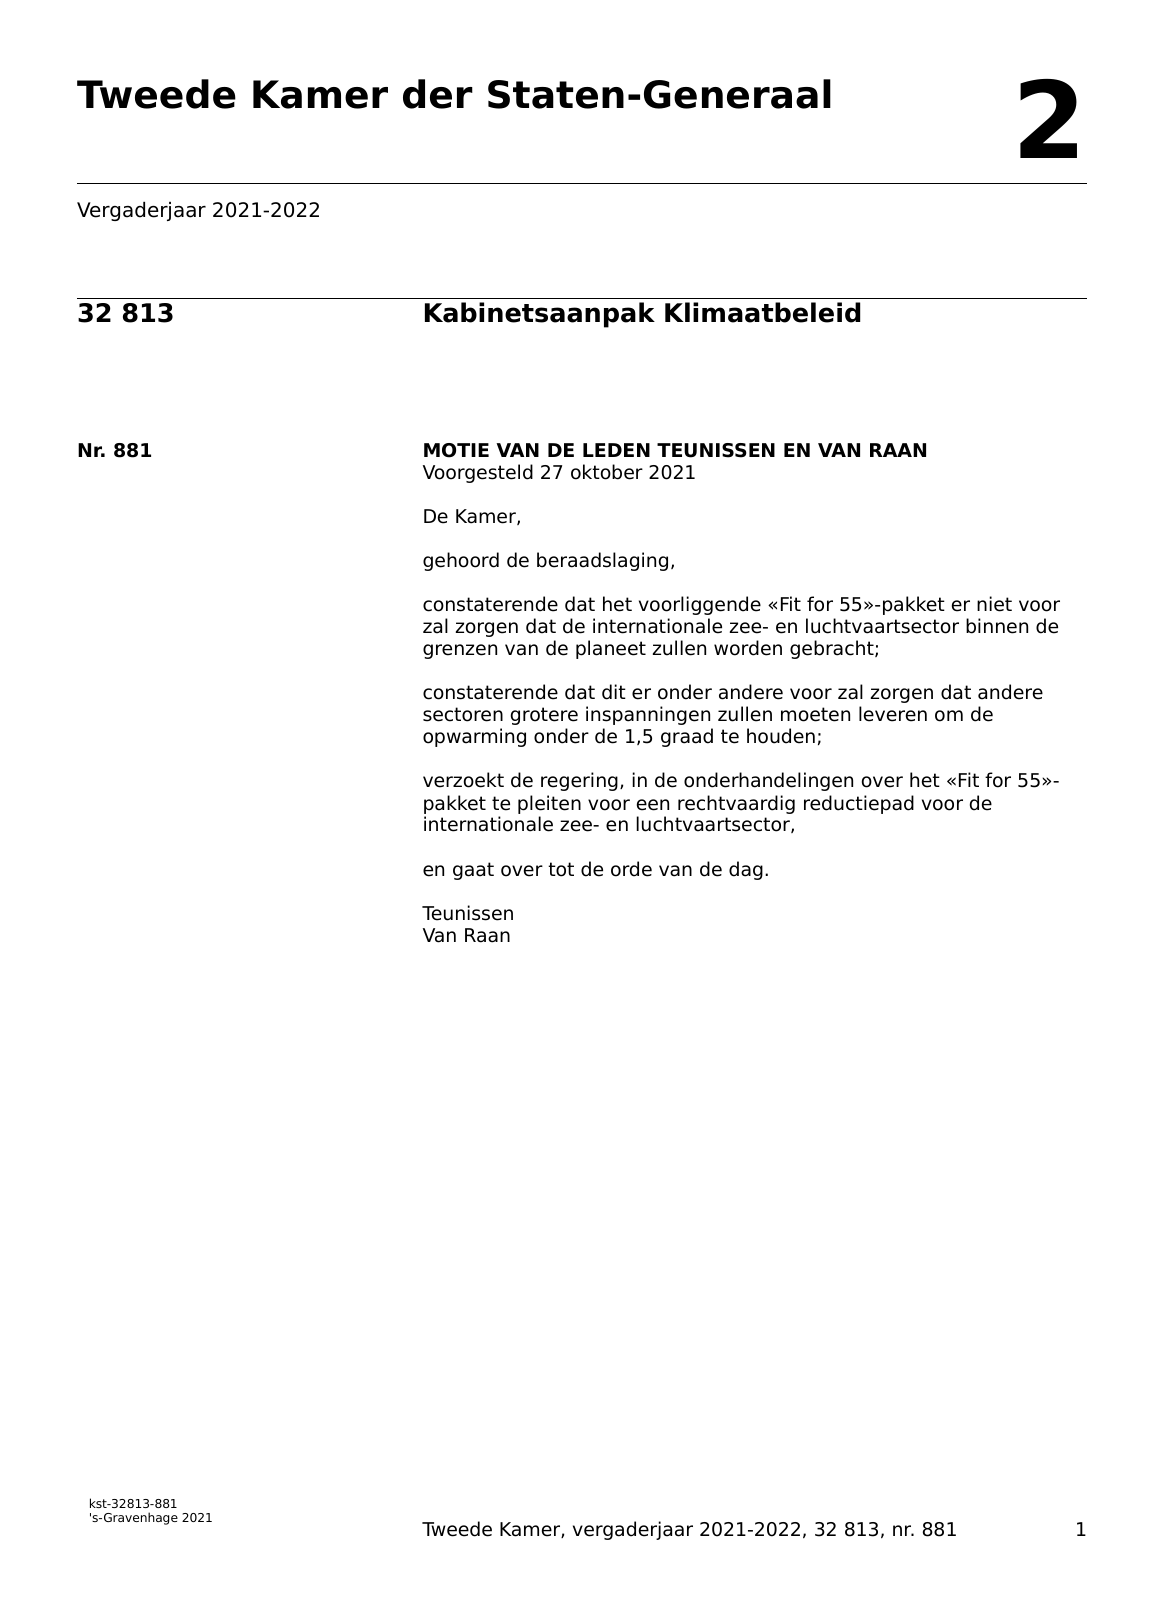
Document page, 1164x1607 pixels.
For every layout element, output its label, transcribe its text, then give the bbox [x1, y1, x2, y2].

text verzoekt de regering, in de onderhandelingen over het «Fit for 55»-pakket te pleiten voor een rechtvaardig reductiepad voor de internationale zee- en luchtvaartsector, [422, 770, 1087, 836]
text 's-Gravenhage 2021 [88, 1511, 323, 1525]
text kst-32813-881 [88, 1497, 323, 1511]
subtitle 32 813 Kabinetsaanpak Klimaatbeleid [77, 299, 1087, 329]
table_header 2 [886, 59, 1087, 183]
text gehoord de beraadslaging, [422, 550, 1087, 572]
table_header Tweede Kamer der Staten-Generaal [77, 59, 886, 183]
subtitle Nr. 881 MOTIE VAN DE LEDEN TEUNISSEN EN VAN RAAN [77, 440, 1087, 462]
text Teunissen [422, 903, 1087, 925]
text constaterende dat dit er onder andere voor zal zorgen dat andere sectoren grotere inspanningen zullen moeten leveren om de opwarming onder de 1,5 graad te houden; [422, 682, 1087, 748]
text constaterende dat het voorliggende «Fit for 55»-pakket er niet voor zal zorgen dat de internationale zee- en luchtvaartsector binnen de grenzen van de planeet zullen worden gebracht; [422, 594, 1087, 660]
text Voorgesteld 27 oktober 2021 [422, 462, 1087, 484]
text De Kamer, [422, 506, 1087, 528]
table_cell Vergaderjaar 2021-2022 [77, 184, 1087, 298]
text Van Raan [422, 925, 1087, 947]
text en gaat over tot de orde van de dag. [422, 858, 1087, 881]
